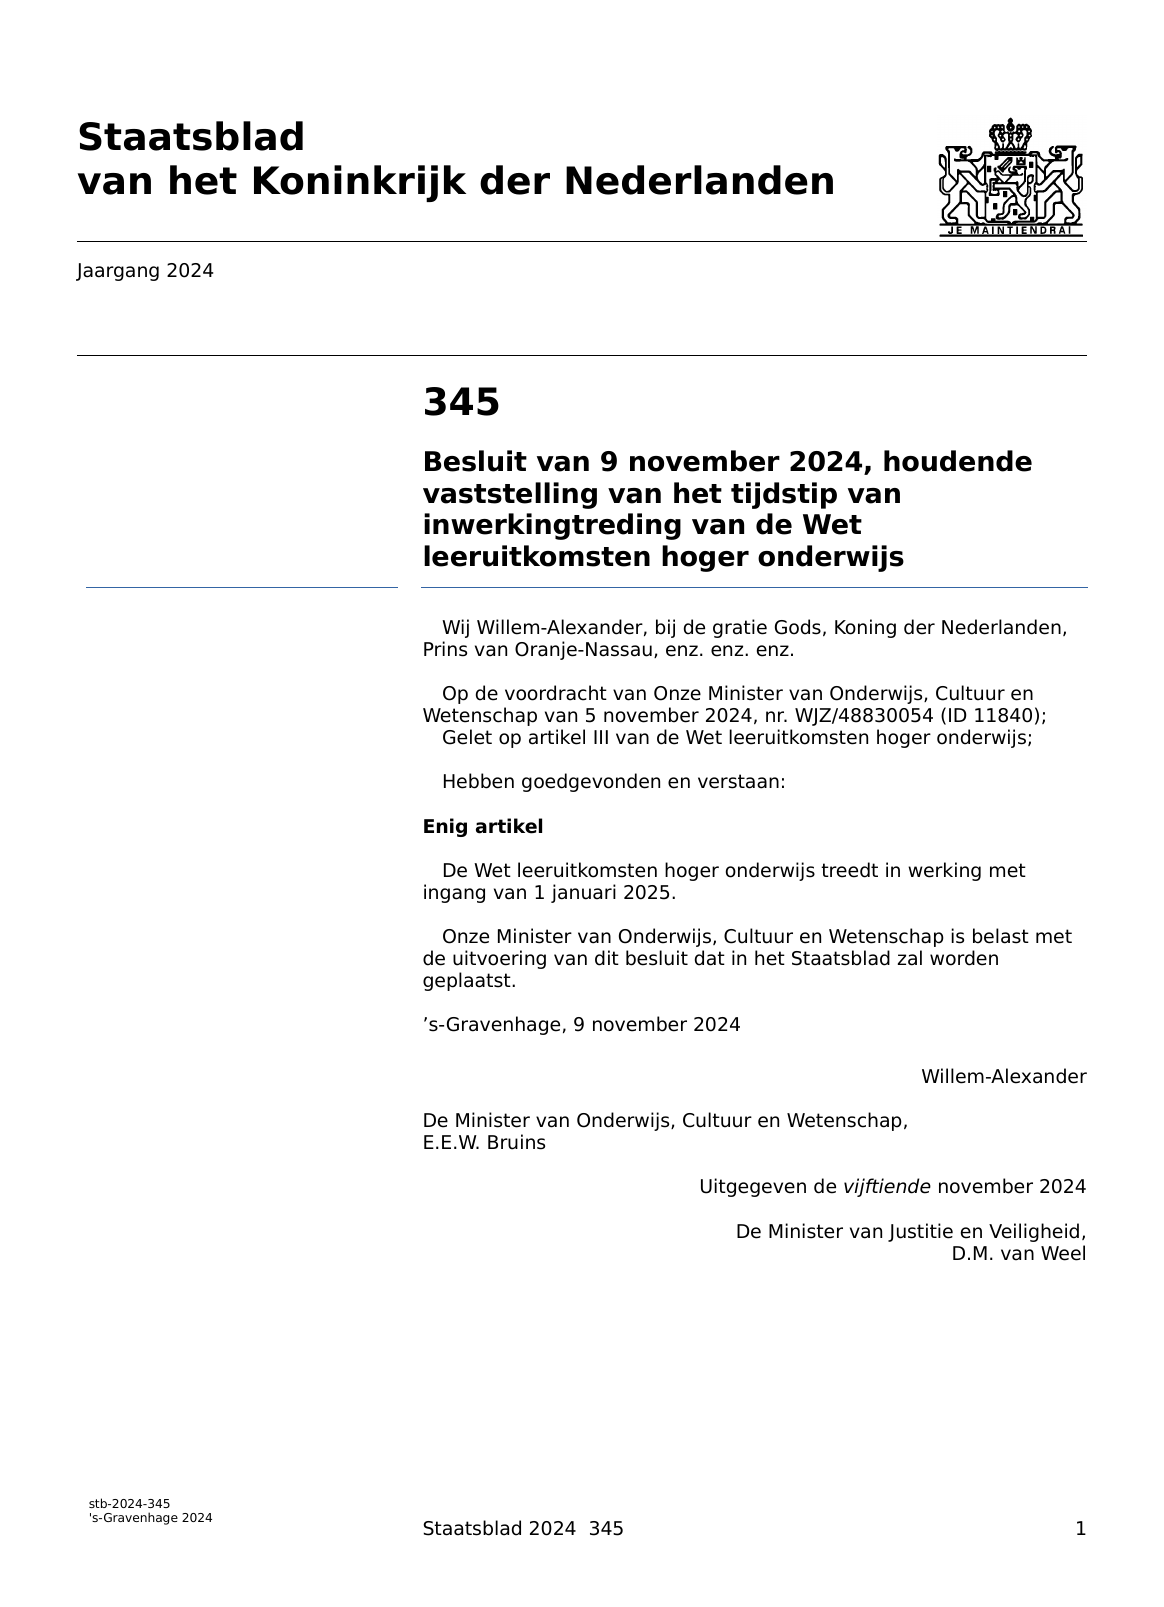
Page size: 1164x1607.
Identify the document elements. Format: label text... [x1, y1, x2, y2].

text Hebben goedgevonden en verstaan: [422, 771, 1087, 793]
table_cell Jaargang 2024 [77, 242, 1087, 355]
text Onze Minister van Onderwijs, Cultuur en Wetenschap is belast met de uitvoering van dit besluit dat in het Staatsblad zal worden geplaatst. [422, 926, 1087, 992]
text ’s-Gravenhage, 9 november 2024 [422, 1014, 1087, 1036]
text Uitgegeven de vijftiende november 2024 [422, 1176, 1087, 1198]
subtitle 345 [422, 381, 1087, 424]
text Wij Willem-Alexander, bij de gratie Gods, Koning der Nederlanden, Prins van Oranje-Nassau, enz. enz. enz. [422, 617, 1087, 661]
text stb-2024-345 [88, 1497, 323, 1511]
table_header [886, 100, 1087, 241]
text De Minister van Onderwijs, Cultuur en Wetenschap, E.E.W. Bruins [422, 1110, 1087, 1154]
text De Minister van Justitie en Veiligheid, D.M. van Weel [422, 1221, 1087, 1264]
text Besluit van 9 november 2024, houdende vaststelling van het tijdstip van inwerkingtreding van de Wet leeruitkomsten hoger onderwijs [422, 447, 1087, 573]
text Willem-Alexander [422, 1066, 1087, 1088]
text De Wet leeruitkomsten hoger onderwijs treedt in werking met ingang van 1 januari 2025. [422, 860, 1087, 904]
text Op de voordracht van Onze Minister van Onderwijs, Cultuur en Wetenschap van 5 november 2024, nr. WJZ/48830054 (ID 11840); [422, 683, 1087, 727]
text 's-Gravenhage 2024 [88, 1511, 323, 1525]
table_header Staatsblad van het Koninkrijk der Nederlanden [77, 100, 886, 241]
subtitle Enig artikel [422, 816, 1087, 838]
text Gelet op artikel III van de Wet leeruitkomsten hoger onderwijs; [422, 727, 1087, 749]
picture [936, 115, 1087, 240]
